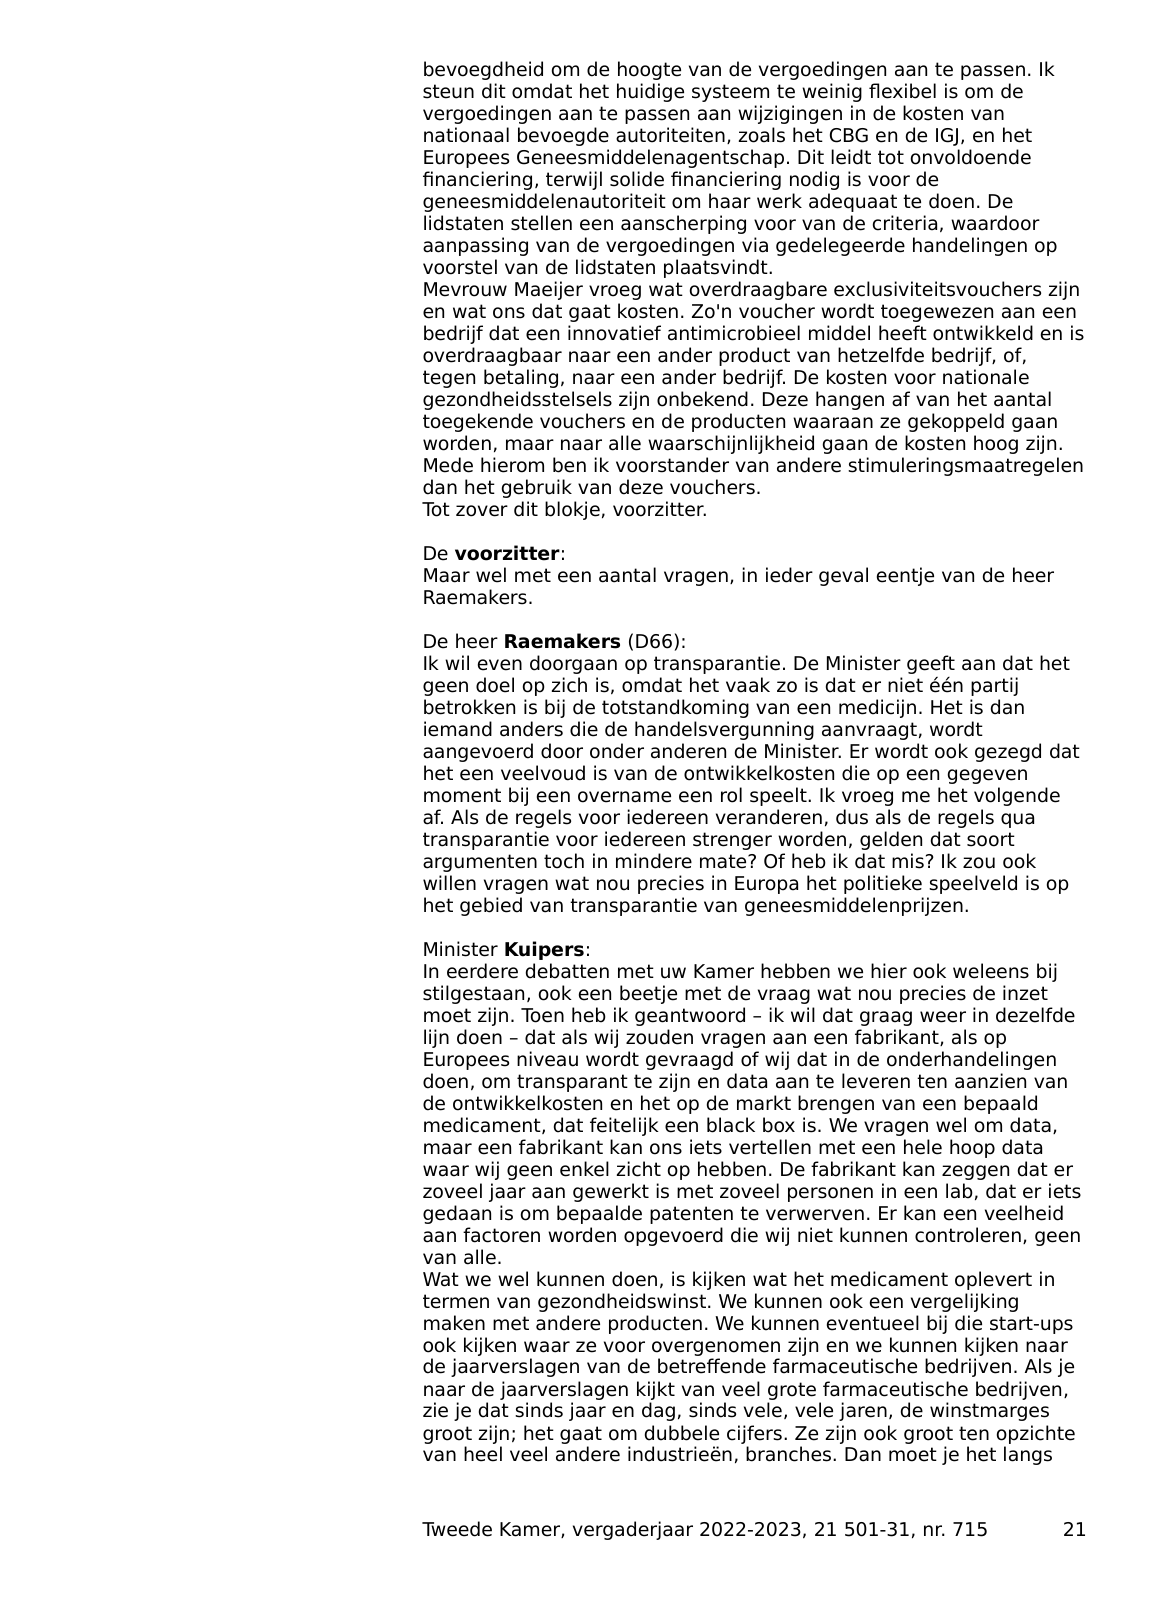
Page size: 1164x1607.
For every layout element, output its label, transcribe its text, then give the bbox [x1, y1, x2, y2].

text Maar wel met een aantal vragen, in ieder geval eentje van de heer Raemakers. [422, 565, 1087, 609]
text Tot zover dit blokje, voorzitter. [422, 499, 1087, 521]
text Minister Kuipers: [422, 939, 1087, 961]
text De heer Raemakers (D66): [422, 631, 1087, 653]
text Ik wil even doorgaan op transparantie. De Minister geeft aan dat het geen doel op zich is, omdat het vaak zo is dat er niet één partij betrokken is bij de totstandkoming van een medicijn. Het is dan iemand anders die de handelsvergunning aanvraagt, wordt aangevoerd door onder anderen de Minister. Er wordt ook gezegd dat het een veelvoud is van de ontwikkelkosten die op een gegeven moment bij een overname een rol speelt. Ik vroeg me het volgende af. Als de regels voor iedereen veranderen, dus als de regels qua transparantie voor iedereen strenger worden, gelden dat soort argumenten toch in mindere mate? Of heb ik dat mis? Ik zou ook willen vragen wat nou precies in Europa het politieke speelveld is op het gebied van transparantie van geneesmiddelenprijzen. [422, 653, 1087, 917]
text In eerdere debatten met uw Kamer hebben we hier ook weleens bij stilgestaan, ook een beetje met de vraag wat nou precies de inzet moet zijn. Toen heb ik geantwoord – ik wil dat graag weer in dezelfde lijn doen – dat als wij zouden vragen aan een fabrikant, als op Europees niveau wordt gevraagd of wij dat in de onderhandelingen doen, om transparant te zijn en data aan te leveren ten aanzien van de ontwikkelkosten en het op de markt brengen van een bepaald medicament, dat feitelijk een black box is. We vragen wel om data, maar een fabrikant kan ons iets vertellen met een hele hoop data waar wij geen enkel zicht op hebben. De fabrikant kan zeggen dat er zoveel jaar aan gewerkt is met zoveel personen in een lab, dat er iets gedaan is om bepaalde patenten te verwerven. Er kan een veelheid aan factoren worden opgevoerd die wij niet kunnen controleren, geen van alle. [422, 961, 1087, 1268]
text Mevrouw Maeijer vroeg wat overdraagbare exclusiviteitsvouchers zijn en wat ons dat gaat kosten. Zo'n voucher wordt toegewezen aan een bedrijf dat een innovatief antimicrobieel middel heeft ontwikkeld en is overdraagbaar naar een ander product van hetzelfde bedrijf, of, tegen betaling, naar een ander bedrijf. De kosten voor nationale gezondheidsstelsels zijn onbekend. Deze hangen af van het aantal toegekende vouchers en de producten waaraan ze gekoppeld gaan worden, maar naar alle waarschijnlijkheid gaan de kosten hoog zijn. Mede hierom ben ik voorstander van andere stimuleringsmaatregelen dan het gebruik van deze vouchers. [422, 279, 1087, 499]
text Wat we wel kunnen doen, is kijken wat het medicament oplevert in termen van gezondheidswinst. We kunnen ook een vergelijking maken met andere producten. We kunnen eventueel bij die start-ups ook kijken waar ze voor overgenomen zijn en we kunnen kijken naar de jaarverslagen van de betreffende farmaceutische bedrijven. Als je naar de jaarverslagen kijkt van veel grote farmaceutische bedrijven, zie je dat sinds jaar en dag, sinds vele, vele jaren, de winstmarges groot zijn; het gaat om dubbele cijfers. Ze zijn ook groot ten opzichte van heel veel andere industrieën, branches. Dan moet je het langs [422, 1268, 1087, 1466]
text bevoegdheid om de hoogte van de vergoedingen aan te passen. Ik steun dit omdat het huidige systeem te weinig flexibel is om de vergoedingen aan te passen aan wijzigingen in de kosten van nationaal bevoegde autoriteiten, zoals het CBG en de IGJ, en het Europees Geneesmiddelenagentschap. Dit leidt tot onvoldoende financiering, terwijl solide financiering nodig is voor de geneesmiddelenautoriteit om haar werk adequaat te doen. De lidstaten stellen een aanscherping voor van de criteria, waardoor aanpassing van de vergoedingen via gedelegeerde handelingen op voorstel van de lidstaten plaatsvindt. [422, 59, 1087, 279]
text De voorzitter: [422, 543, 1087, 565]
